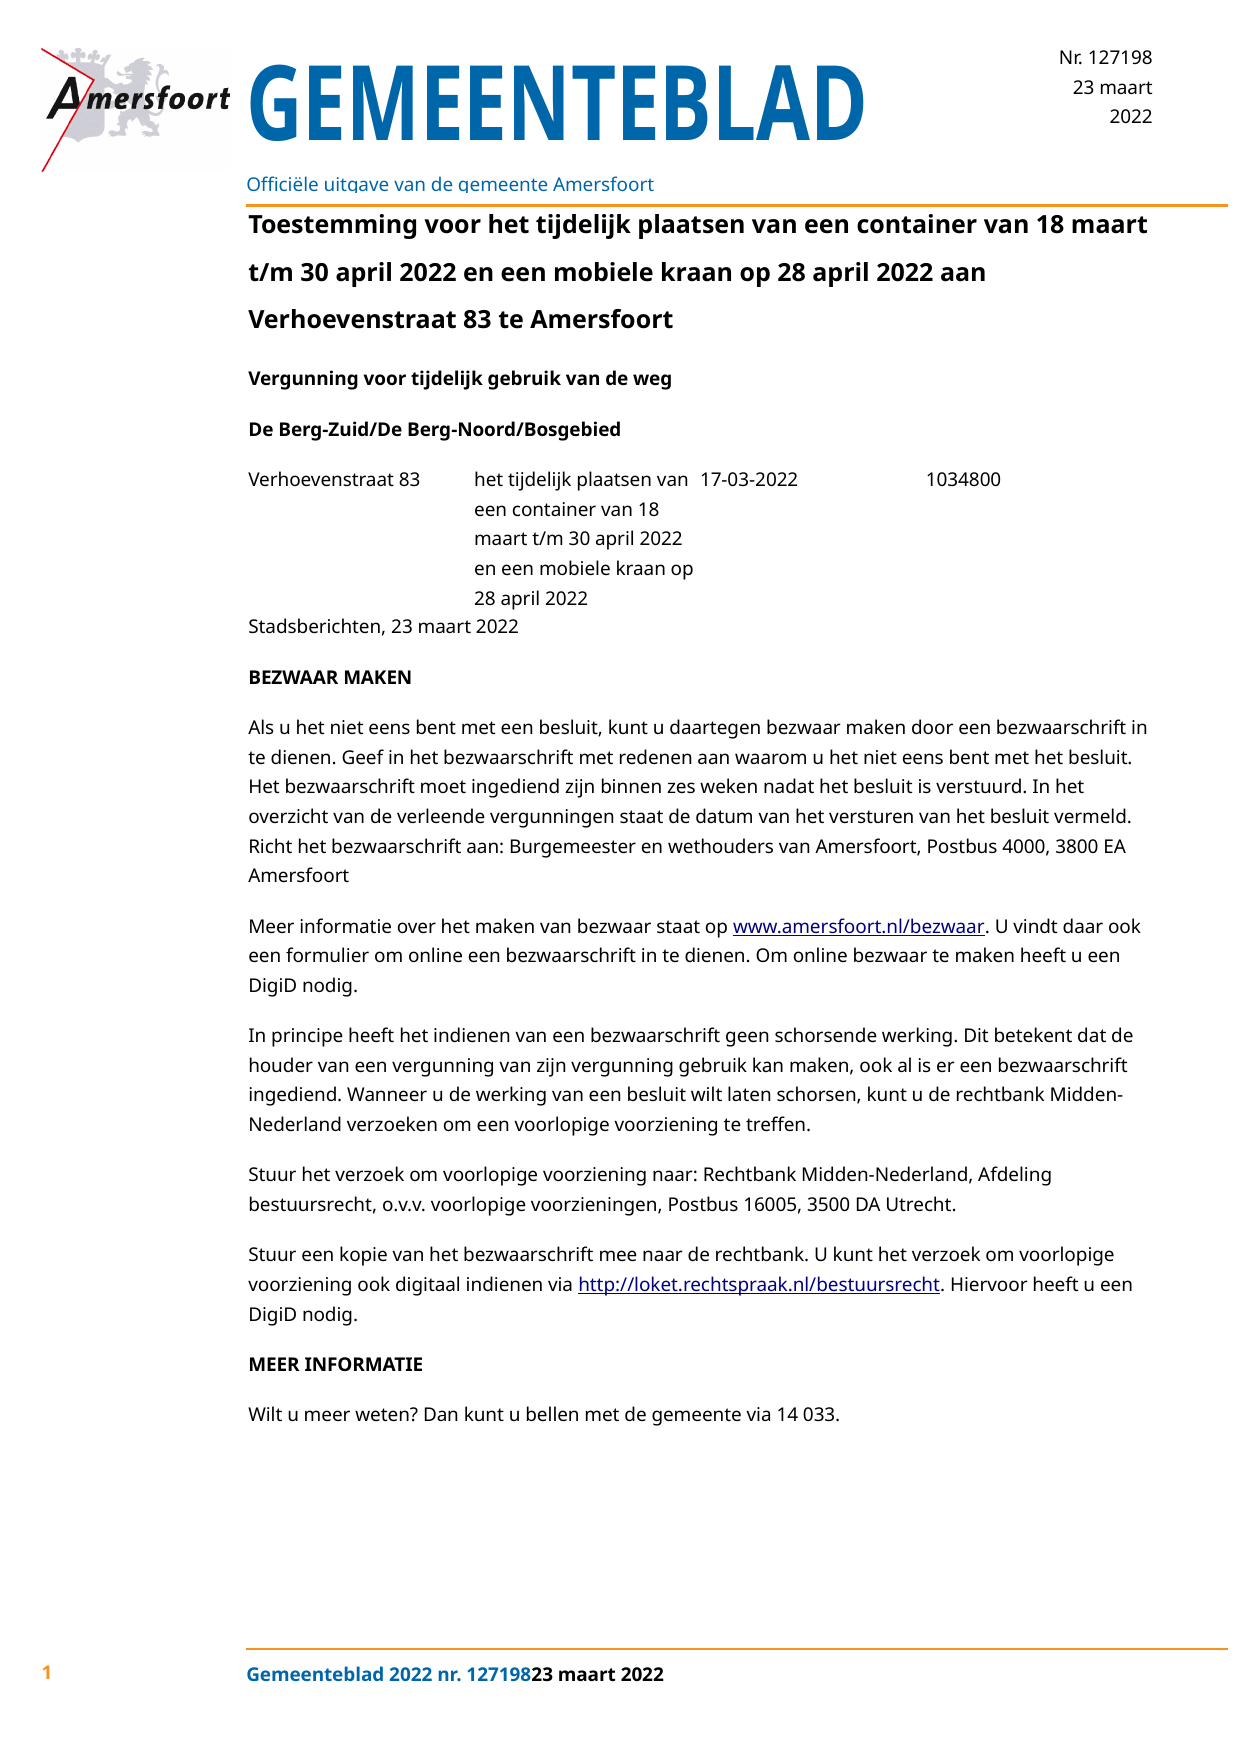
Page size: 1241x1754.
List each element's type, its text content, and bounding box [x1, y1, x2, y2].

text Stadsberichten, 23 maart 2022 [248, 614, 1152, 639]
table_header het tijdelijk plaatsen van een container van 18 maart t/m 30 april 2022 en een mobiele kraan op 28 april 2022 [474, 466, 700, 611]
table_header 17-03-2022 [700, 466, 926, 611]
text Toestemming voor het tijdelijk plaatsen van een container van 18 maart t/m 30 april 2022 en een mobiele kraan op 28 april 2022 aan Verhoevenstraat 83 te Amersfoort [248, 207, 1152, 336]
text Wilt u meer weten? Dan kunt u bellen met de gemeente via 14 033. [248, 1402, 1152, 1427]
text Als u het niet eens bent met een besluit, kunt u daartegen bezwaar maken door een bezwaarschrift in te dienen. Geef in het bezwaarschrift met redenen aan waarom u het niet eens bent met het besluit. Het bezwaarschrift moet ingediend zijn binnen zes weken nadat het besluit is verstuurd. In het overzicht van de verleende vergunningen staat de datum van het versturen van het besluit vermeld. Richt het bezwaarschrift aan: Burgemeester en wethouders van Amersfoort, Postbus 4000, 3800 EA Amersfoort [248, 714, 1152, 888]
table_header 1034800 [926, 466, 1152, 611]
text BEZWAAR MAKEN [248, 664, 1152, 690]
table_header Verhoevenstraat 83 [248, 466, 474, 611]
text In principe heeft het indienen van een bezwaarschrift geen schorsende werking. Dit betekent dat de houder van een vergunning van zijn vergunning gebruik kan maken, ook al is er een bezwaarschrift ingediend. Wanneer u de werking van een besluit wilt laten schorsen, kunt u de rechtbank Midden-Nederland verzoeken om een voorlopige voorziening te treffen. [248, 1022, 1152, 1137]
text Stuur een kopie van het bezwaarschrift mee naar de rechtbank. U kunt het verzoek om voorlopige voorziening ook digitaal indienen via http://loket.rechtspraak.nl/bestuursrecht. Hiervoor heeft u een DigiD nodig. [248, 1242, 1152, 1327]
text Meer informatie over het maken van bezwaar staat op www.amersfoort.nl/bezwaar. U vindt daar ook een formulier om online een bezwaarschrift in te dienen. Om online bezwaar te maken heeft u een DigiD nodig. [248, 913, 1152, 998]
text Vergunning voor tijdelijk gebruik van de weg [248, 366, 1152, 391]
text MEER INFORMATIE [248, 1351, 1152, 1377]
picture [41, 47, 231, 172]
text De Berg-Zuid/De Berg-Noord/Bosgebied [248, 416, 1152, 442]
text Stuur het verzoek om voorlopige voorziening naar: Rechtbank Midden-Nederland, Afdeling bestuursrecht, o.v.v. voorlopige voorzieningen, Postbus 16005, 3500 DA Utrecht. [248, 1162, 1152, 1217]
